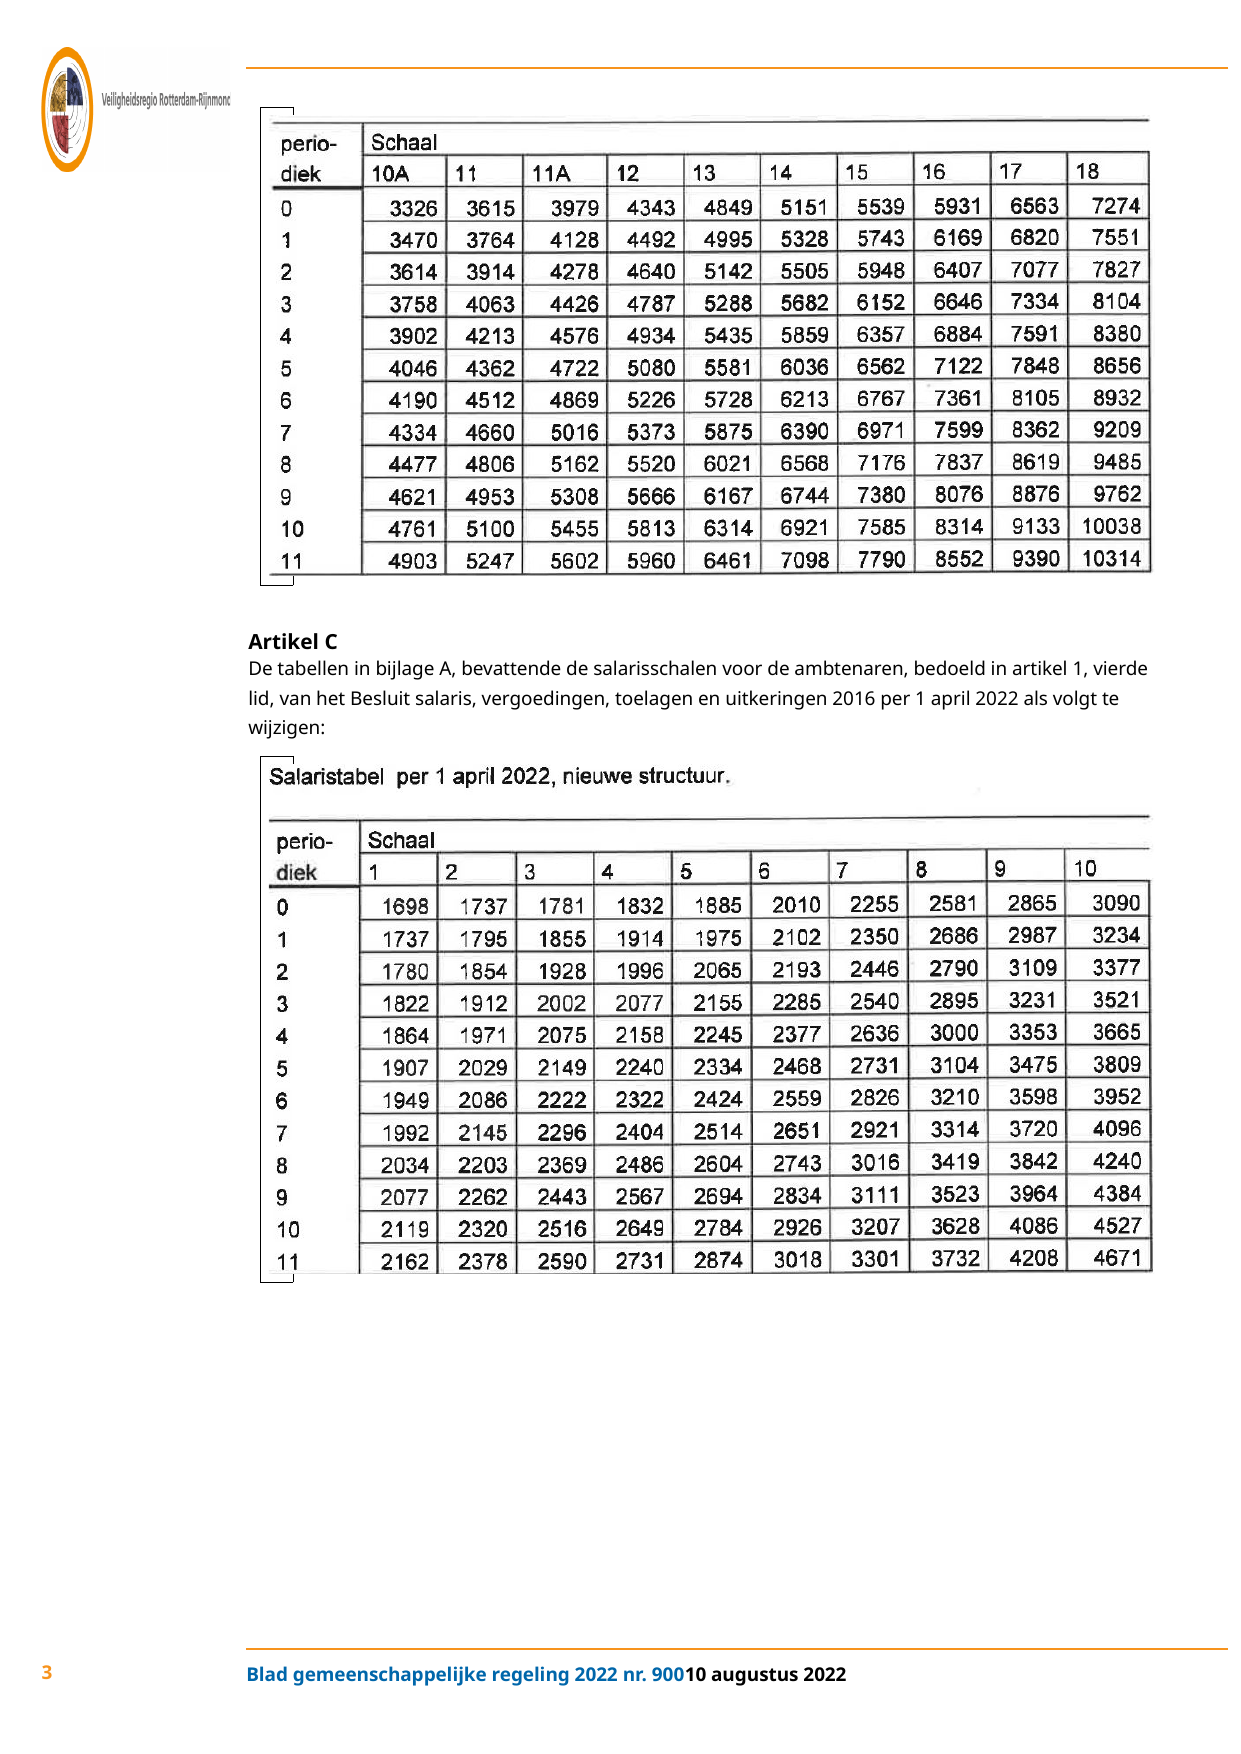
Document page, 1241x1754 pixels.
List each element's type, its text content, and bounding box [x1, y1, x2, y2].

picture [41, 47, 231, 172]
picture [268, 764, 1155, 1274]
text De tabellen in bijlage A, bevattende de salarisschalen voor de ambtenaren, bedoeld in artikel 1, vierde lid, van het Besluit salaris, vergoedingen, toelagen en uitkeringen 2016 per 1 april 2022 als volgt te wijzigen: [248, 655, 1152, 740]
picture [268, 115, 1155, 576]
text Artikel C [248, 627, 1152, 655]
